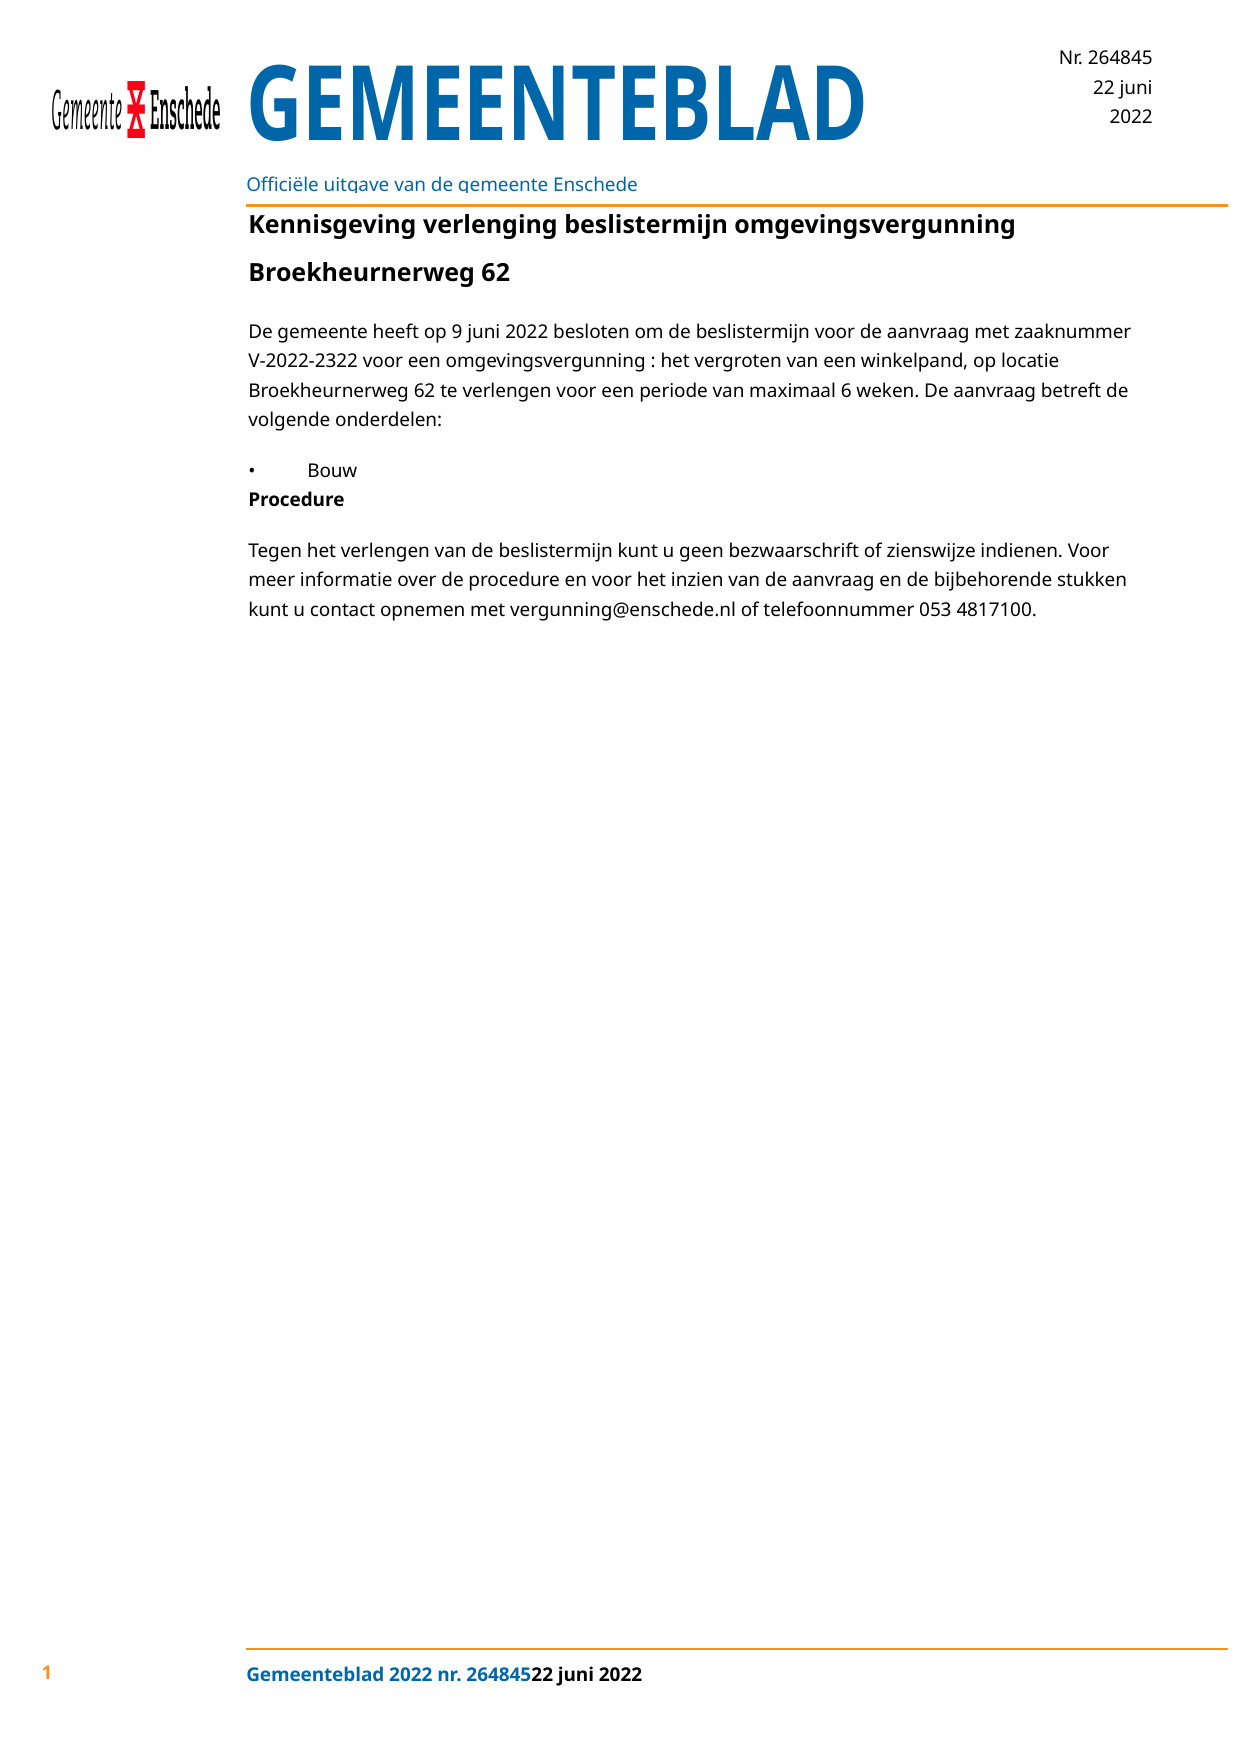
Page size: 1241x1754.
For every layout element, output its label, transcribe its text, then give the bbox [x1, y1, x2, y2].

text Tegen het verlengen van de beslistermijn kunt u geen bezwaarschrift of zienswijze indienen. Voor meer informatie over de procedure en voor het inzien van de aanvraag en de bijbehorende stukken kunt u contact opnemen met vergunning@enschede.nl of telefoonnummer 053 4817100. [248, 537, 1152, 622]
picture [41, 47, 231, 172]
text Kennisgeving verlenging beslistermijn omgevingsvergunning Broekheurnerweg 62 [248, 207, 1152, 288]
text De gemeente heeft op 9 juni 2022 besloten om de beslistermijn voor de aanvraag met zaaknummer V-2022-2322 voor een omgevingsvergunning : het vergroten van een winkelpand, op locatie Broekheurnerweg 62 te verlengen voor een periode van maximaal 6 weken. De aanvraag betreft de volgende onderdelen: [248, 318, 1152, 432]
text Procedure [248, 487, 1152, 512]
list Bouw [248, 457, 1152, 483]
